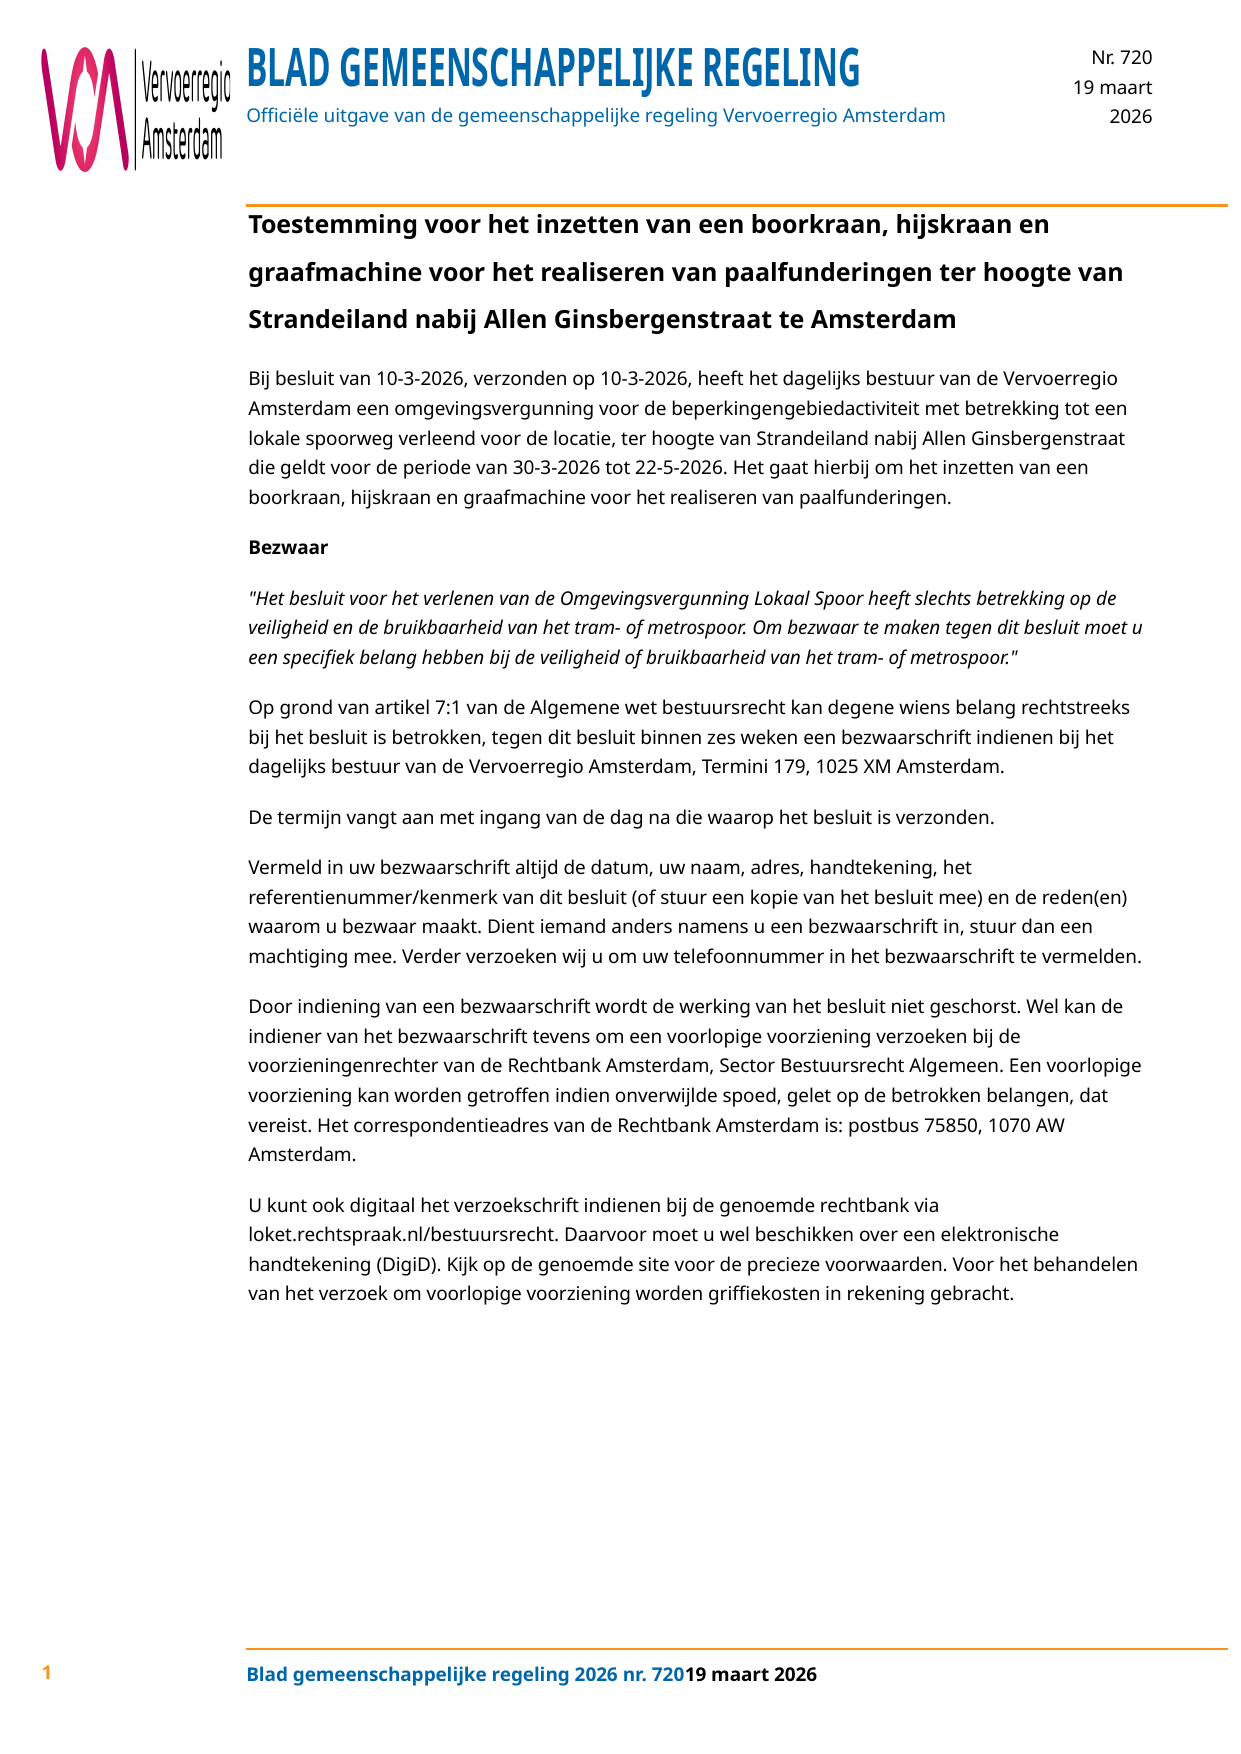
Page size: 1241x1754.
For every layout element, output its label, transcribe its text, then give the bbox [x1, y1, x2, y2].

text Door indiening van een bezwaarschrift wordt de werking van het besluit niet geschorst. Wel kan de indiener van het bezwaarschrift tevens om een voorlopige voorziening verzoeken bij de voorzieningenrechter van de Rechtbank Amsterdam, Sector Bestuursrecht Algemeen. Een voorlopige voorziening kan worden getroffen indien onverwijlde spoed, gelet op de betrokken belangen, dat vereist. Het correspondentieadres van de Rechtbank Amsterdam is: postbus 75850, 1070 AW Amsterdam. [248, 993, 1152, 1167]
text Vermeld in uw bezwaarschrift altijd de datum, uw naam, adres, handtekening, het referentienummer/kenmerk van dit besluit (of stuur een kopie van het besluit mee) en de reden(en) waarom u bezwaar maakt. Dient iemand anders namens u een bezwaarschrift in, stuur dan een machtiging mee. Verder verzoeken wij u om uw telefoonnummer in het bezwaarschrift te vermelden. [248, 854, 1152, 969]
text "Het besluit voor het verlenen van de Omgevingsvergunning Lokaal Spoor heeft slechts betrekking op de veiligheid en de bruikbaarheid van het tram- of metrospoor. Om bezwaar te maken tegen dit besluit moet u een specifiek belang hebben bij de veiligheid of bruikbaarheid van het tram- of metrospoor." [248, 585, 1152, 669]
text U kunt ook digitaal het verzoekschrift indienen bij de genoemde rechtbank via loket.rechtspraak.nl/bestuursrecht. Daarvoor moet u wel beschikken over een elektronische handtekening (DigiD). Kijk op de genoemde site voor de precieze voorwaarden. Voor het behandelen van het verzoek om voorlopige voorziening worden griffiekosten in rekening gebracht. [248, 1192, 1152, 1306]
text De termijn vangt aan met ingang van de dag na die waarop het besluit is verzonden. [248, 804, 1152, 829]
text Toestemming voor het inzetten van een boorkraan, hijskraan en graafmachine voor het realiseren van paalfunderingen ter hoogte van Strandeiland nabij Allen Ginsbergenstraat te Amsterdam [248, 207, 1152, 336]
text Bezwaar [248, 534, 1152, 560]
text Bij besluit van 10-3-2026, verzonden op 10-3-2026, heeft het dagelijks bestuur van de Vervoerregio Amsterdam een omgevingsvergunning voor de beperkingengebiedactiviteit met betrekking tot een lokale spoorweg verleend voor de locatie, ter hoogte van Strandeiland nabij Allen Ginsbergenstraat die geldt voor de periode van 30-3-2026 tot 22-5-2026. Het gaat hierbij om het inzetten van een boorkraan, hijskraan en graafmachine voor het realiseren van paalfunderingen. [248, 366, 1152, 509]
picture [41, 47, 231, 172]
text Op grond van artikel 7:1 van de Algemene wet bestuursrecht kan degene wiens belang rechtstreeks bij het besluit is betrokken, tegen dit besluit binnen zes weken een bezwaarschrift indienen bij het dagelijks bestuur van de Vervoerregio Amsterdam, Termini 179, 1025 XM Amsterdam. [248, 694, 1152, 779]
